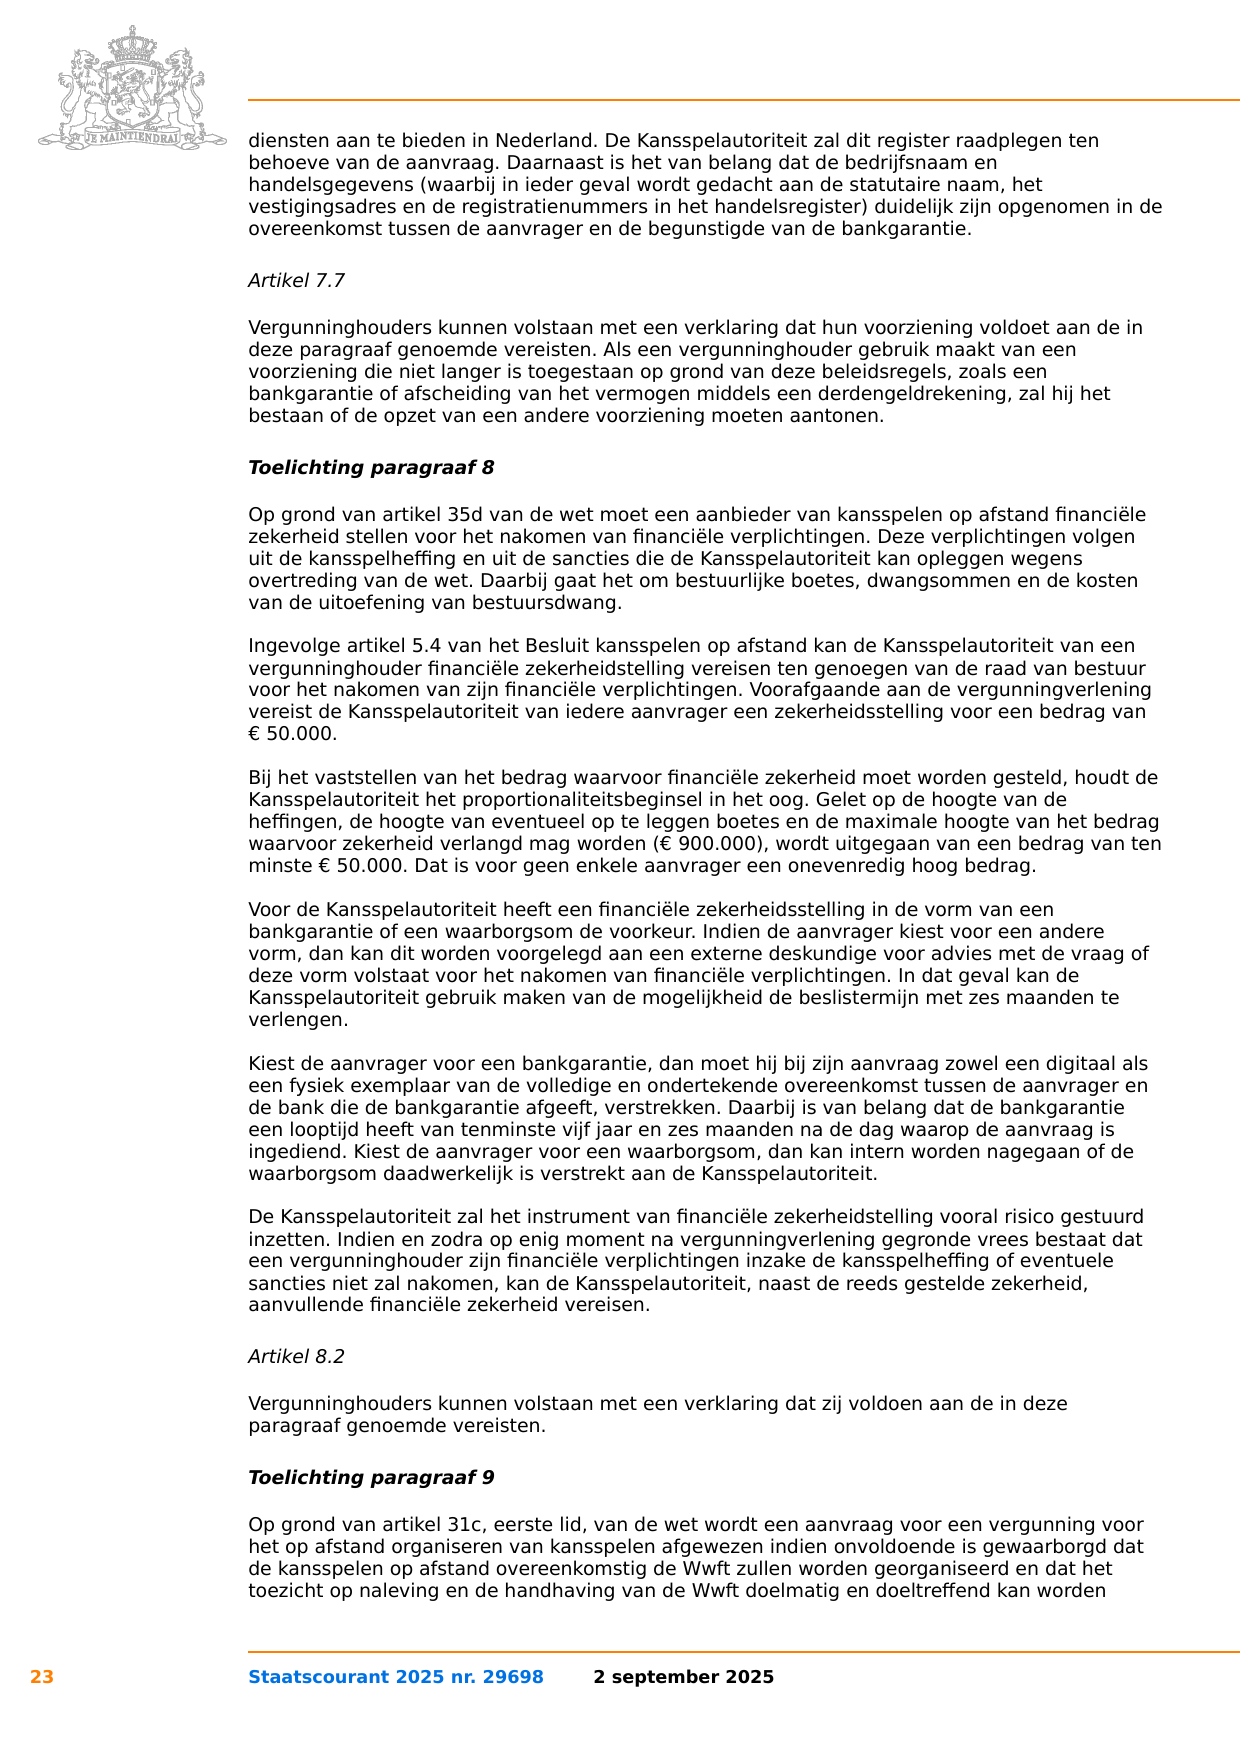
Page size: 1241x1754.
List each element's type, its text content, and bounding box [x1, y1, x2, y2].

text Op grond van artikel 35d van de wet moet een aanbieder van kansspelen op afstand financiële zekerheid stellen voor het nakomen van financiële verplichtingen. Deze verplichtingen volgen uit de kansspelheffing en uit de sancties die de Kansspelautoriteit kan opleggen wegens overtreding van de wet. Daarbij gaat het om bestuurlijke boetes, dwangsommen en de kosten van de uitoefening van bestuursdwang. [248, 504, 1163, 613]
text diensten aan te bieden in Nederland. De Kansspelautoriteit zal dit register raadplegen ten behoeve van de aanvraag. Daarnaast is het van belang dat de bedrijfsnaam en handelsgegevens (waarbij in ieder geval wordt gedacht aan de statutaire naam, het vestigingsadres en de registratienummers in het handelsregister) duidelijk zijn opgenomen in de overeenkomst tussen de aanvrager en de begunstigde van de bankgarantie. [248, 130, 1163, 240]
subtitle Artikel 8.2 [248, 1346, 1163, 1368]
text Bij het vaststellen van het bedrag waarvoor financiële zekerheid moet worden gesteld, houdt de Kansspelautoriteit het proportionaliteitsbeginsel in het oog. Gelet op de hoogte van de heffingen, de hoogte van eventueel op te leggen boetes en de maximale hoogte van het bedrag waarvoor zekerheid verlangd mag worden (€ 900.000), wordt uitgegaan van een bedrag van ten minste € 50.000. Dat is voor geen enkele aanvrager een onevenredig hoog bedrag. [248, 767, 1163, 877]
subtitle Toelichting paragraaf 8 [248, 457, 1163, 479]
text Ingevolge artikel 5.4 van het Besluit kansspelen op afstand kan de Kansspelautoriteit van een vergunninghouder financiële zekerheidstelling vereisen ten genoegen van de raad van bestuur voor het nakomen van zijn financiële verplichtingen. Voorafgaande aan de vergunningverlening vereist de Kansspelautoriteit van iedere aanvrager een zekerheidsstelling voor een bedrag van € 50.000. [248, 635, 1163, 745]
text Kiest de aanvrager voor een bankgarantie, dan moet hij bij zijn aanvraag zowel een digitaal als een fysiek exemplaar van de volledige en ondertekende overeenkomst tussen de aanvrager en de bank die de bankgarantie afgeeft, verstrekken. Daarbij is van belang dat de bankgarantie een looptijd heeft van tenminste vijf jaar en zes maanden na de dag waarop de aanvraag is ingediend. Kiest de aanvrager voor een waarborgsom, dan kan intern worden nagegaan of de waarborgsom daadwerkelijk is verstrekt aan de Kansspelautoriteit. [248, 1053, 1163, 1184]
text Voor de Kansspelautoriteit heeft een financiële zekerheidsstelling in de vorm van een bankgarantie of een waarborgsom de voorkeur. Indien de aanvrager kiest voor een andere vorm, dan kan dit worden voorgelegd aan een externe deskundige voor advies met de vraag of deze vorm volstaat voor het nakomen van financiële verplichtingen. In dat geval kan de Kansspelautoriteit gebruik maken van de mogelijkheid de beslistermijn met zes maanden te verlengen. [248, 899, 1163, 1031]
subtitle Toelichting paragraaf 9 [248, 1467, 1163, 1489]
picture [38, 25, 227, 150]
text Op grond van artikel 31c, eerste lid, van de wet wordt een aanvraag voor een vergunning voor het op afstand organiseren van kansspelen afgewezen indien onvoldoende is gewaarborgd dat de kansspelen op afstand overeenkomstig de Wwft zullen worden georganiseerd en dat het toezicht op naleving en de handhaving van de Wwft doelmatig en doeltreffend kan worden [248, 1514, 1163, 1602]
text De Kansspelautoriteit zal het instrument van financiële zekerheidstelling vooral risico gestuurd inzetten. Indien en zodra op enig moment na vergunningverlening gegronde vrees bestaat dat een vergunninghouder zijn financiële verplichtingen inzake de kansspelheffing of eventuele sancties niet zal nakomen, kan de Kansspelautoriteit, naast de reeds gestelde zekerheid, aanvullende financiële zekerheid vereisen. [248, 1206, 1163, 1316]
text Vergunninghouders kunnen volstaan met een verklaring dat hun voorziening voldoet aan de in deze paragraaf genoemde vereisten. Als een vergunninghouder gebruik maakt van een voorziening die niet langer is toegestaan op grond van deze beleidsregels, zoals een bankgarantie of afscheiding van het vermogen middels een derdengeldrekening, zal hij het bestaan of de opzet van een andere voorziening moeten aantonen. [248, 317, 1163, 427]
subtitle Artikel 7.7 [248, 270, 1163, 292]
text Vergunninghouders kunnen volstaan met een verklaring dat zij voldoen aan de in deze paragraaf genoemde vereisten. [248, 1393, 1163, 1437]
